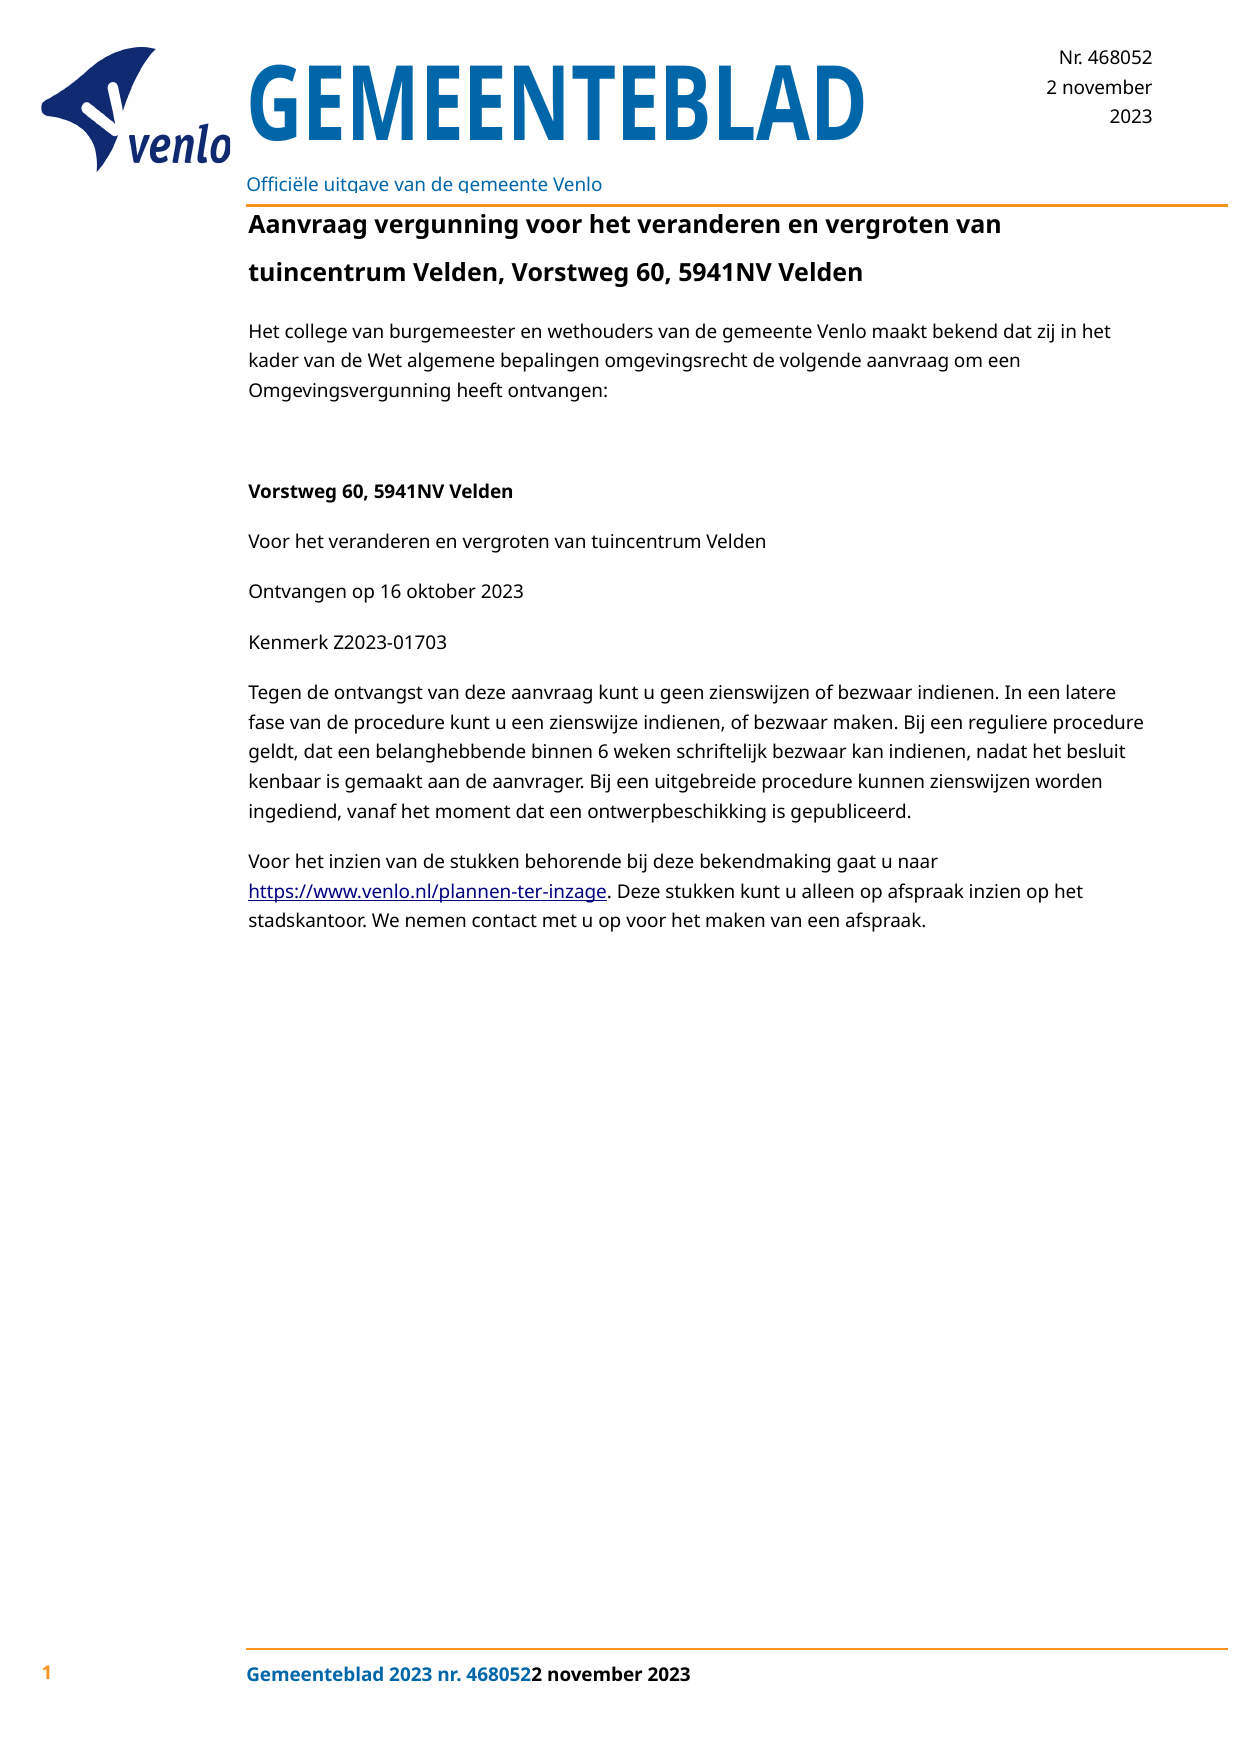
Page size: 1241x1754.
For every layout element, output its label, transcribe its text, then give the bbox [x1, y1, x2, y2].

text Tegen de ontvangst van deze aanvraag kunt u geen zienswijzen of bezwaar indienen. In een latere fase van de procedure kunt u een zienswijze indienen, of bezwaar maken. Bij een reguliere procedure geldt, dat een belanghebbende binnen 6 weken schriftelijk bezwaar kan indienen, nadat het besluit kenbaar is gemaakt aan de aanvrager. Bij een uitgebreide procedure kunnen zienswijzen worden ingediend, vanaf het moment dat een ontwerpbeschikking is gepubliceerd. [248, 679, 1152, 824]
text Het college van burgemeester en wethouders van de gemeente Venlo maakt bekend dat zij in het kader van de Wet algemene bepalingen omgevingsrecht de volgende aanvraag om een Omgevingsvergunning heeft ontvangen: [248, 318, 1152, 403]
text Kenmerk Z2023-01703 [248, 629, 1152, 655]
text Voor het veranderen en vergroten van tuincentrum Velden [248, 528, 1152, 554]
text Voor het inzien van de stukken behorende bij deze bekendmaking gaat u naar https://www.venlo.nl/plannen-ter-inzage. Deze stukken kunt u alleen op afspraak inzien op het stadskantoor. We nemen contact met u op voor het maken van een afspraak. [248, 848, 1152, 933]
text Vorstweg 60, 5941NV Velden [248, 478, 1152, 504]
picture [41, 47, 231, 172]
text Ontvangen op 16 oktober 2023 [248, 579, 1152, 604]
text Aanvraag vergunning voor het veranderen en vergroten van tuincentrum Velden, Vorstweg 60, 5941NV Velden [248, 207, 1152, 288]
